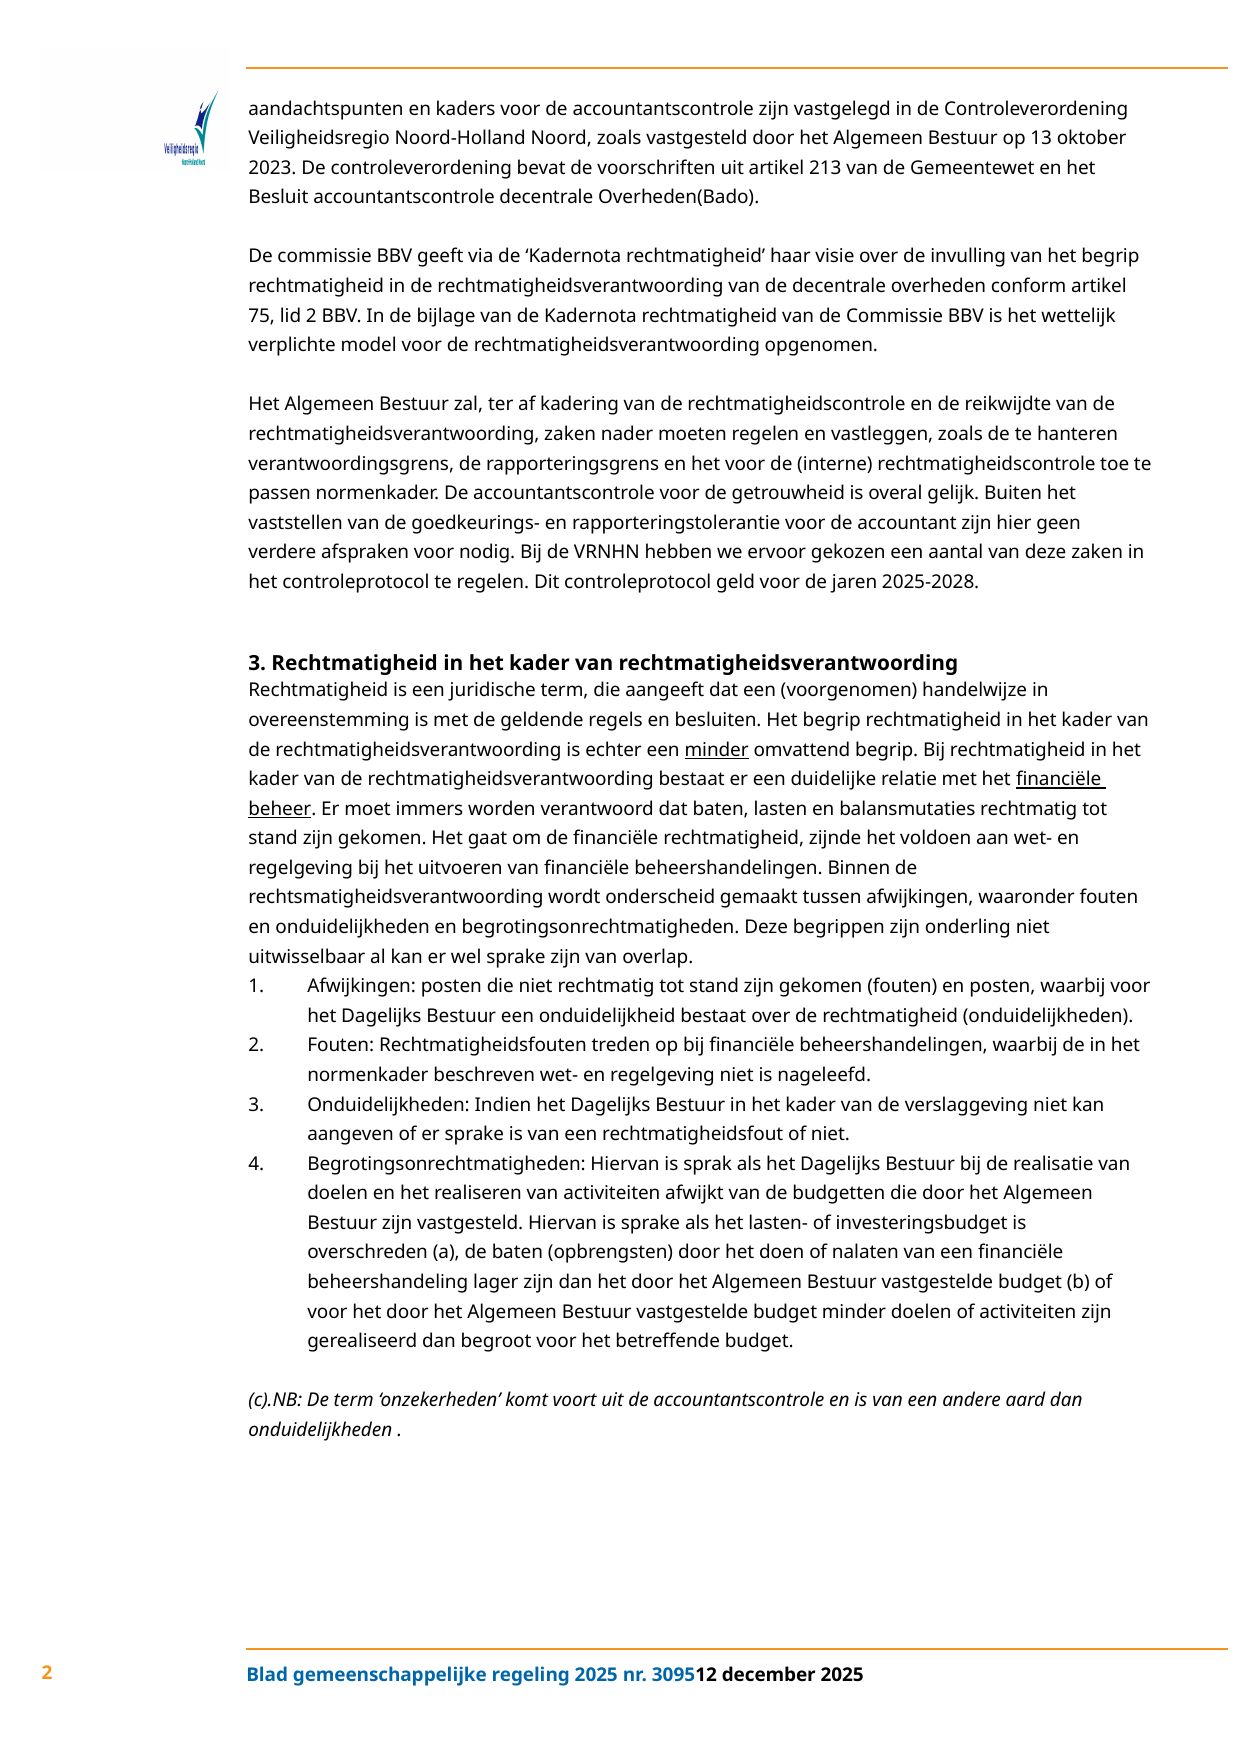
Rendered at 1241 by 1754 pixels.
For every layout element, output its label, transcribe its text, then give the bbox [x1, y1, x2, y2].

text (c).NB: De term ‘onzekerheden’ komt voort uit de accountantscontrole en is van een andere aard dan onduidelijkheden . [248, 1387, 1152, 1442]
text 3. Rechtmatigheid in het kader van rechtmatigheidsverantwoording [248, 648, 1152, 677]
text aandachtspunten en kaders voor de accountantscontrole zijn vastgelegd in de Controleverordening Veiligheidsregio Noord-Holland Noord, zoals vastgesteld door het Algemeen Bestuur op 13 oktober 2023. De controleverordening bevat de voorschriften uit artikel 213 van de Gemeentewet en het Besluit accountantscontrole decentrale Overheden(Bado). [248, 95, 1152, 209]
list Onduidelijkheden: Indien het Dagelijks Bestuur in het kader van de verslaggeving niet kan aangeven of er sprake is van een rechtmatigheidsfout of niet. [248, 1091, 1152, 1146]
text De commissie BBV geeft via de ‘Kadernota rechtmatigheid’ haar visie over de invulling van het begrip rechtmatigheid in de rechtmatigheidsverantwoording van de decentrale overheden conform artikel 75, lid 2 BBV. In de bijlage van de Kadernota rechtmatigheid van de Commissie BBV is het wettelijk verplichte model voor de rechtmatigheidsverantwoording opgenomen. [248, 243, 1152, 357]
list Begrotingsonrechtmatigheden: Hiervan is sprak als het Dagelijks Bestuur bij de realisatie van doelen en het realiseren van activiteiten afwijkt van de budgetten die door het Algemeen Bestuur zijn vastgesteld. Hiervan is sprake als het lasten- of investeringsbudget is overschreden (a), de baten (opbrengsten) door het doen of nalaten van een financiële beheershandeling lager zijn dan het door het Algemeen Bestuur vastgestelde budget (b) of voor het door het Algemeen Bestuur vastgestelde budget minder doelen of activiteiten zijn gerealiseerd dan begroot voor het betreffende budget. [248, 1150, 1152, 1353]
text Het Algemeen Bestuur zal, ter af kadering van de rechtmatigheidscontrole en de reikwijdte van de rechtmatigheidsverantwoording, zaken nader moeten regelen en vastleggen, zoals de te hanteren verantwoordingsgrens, de rapporteringsgrens en het voor de (interne) rechtmatigheidscontrole toe te passen normenkader. De accountantscontrole voor de getrouwheid is overal gelijk. Buiten het vaststellen van de goedkeurings- en rapporteringstolerantie voor de accountant zijn hier geen verdere afspraken voor nodig. Bij de VRNHN hebben we ervoor gekozen een aantal van deze zaken in het controleprotocol te regelen. Dit controleprotocol geld voor de jaren 2025-2028. [248, 391, 1152, 594]
list Fouten: Rechtmatigheidsfouten treden op bij financiële beheershandelingen, waarbij de in het normenkader beschreven wet- en regelgeving niet is nageleefd. [248, 1032, 1152, 1087]
picture [41, 47, 231, 172]
list Afwijkingen: posten die niet rechtmatig tot stand zijn gekomen (fouten) en posten, waarbij voor het Dagelijks Bestuur een onduidelijkheid bestaat over de rechtmatigheid (onduidelijkheden). [248, 972, 1152, 1028]
text Rechtmatigheid is een juridische term, die aangeeft dat een (voorgenomen) handelwijze in overeenstemming is met de geldende regels en besluiten. Het begrip rechtmatigheid in het kader van de rechtmatigheidsverantwoording is echter een minder omvattend begrip. Bij rechtmatigheid in het kader van de rechtmatigheidsverantwoording bestaat er een duidelijke relatie met het financiële beheer. Er moet immers worden verantwoord dat baten, lasten en balansmutaties rechtmatig tot stand zijn gekomen. Het gaat om de financiële rechtmatigheid, zijnde het voldoen aan wet- en regelgeving bij het uitvoeren van financiële beheershandelingen. Binnen de rechtsmatigheidsverantwoording wordt onderscheid gemaakt tussen afwijkingen, waaronder fouten en onduidelijkheden en begrotingsonrechtmatigheden. Deze begrippen zijn onderling niet uitwisselbaar al kan er wel sprake zijn van overlap. [248, 677, 1152, 968]
